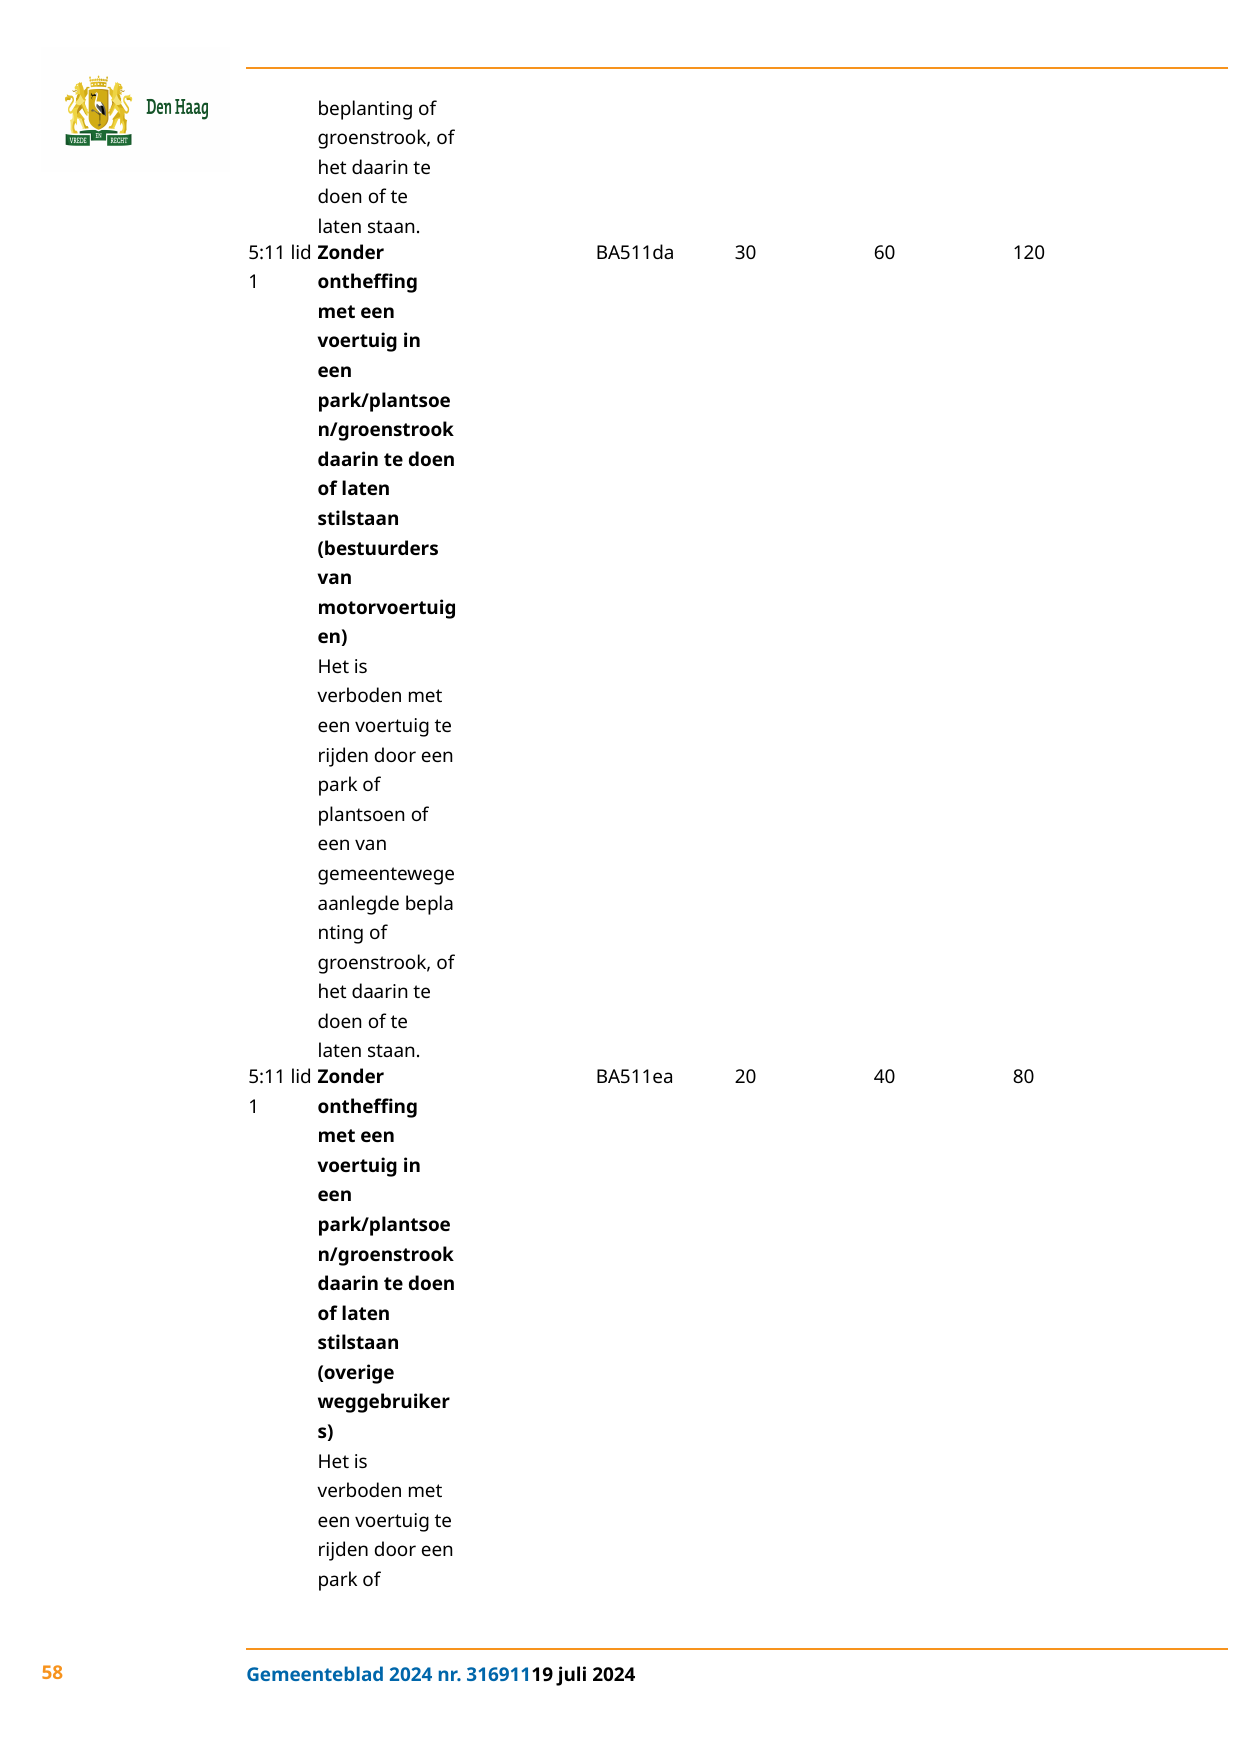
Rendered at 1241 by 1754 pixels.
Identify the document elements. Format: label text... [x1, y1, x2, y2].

table_cell [596, 95, 734, 239]
table_cell 120 [1013, 239, 1152, 1063]
table_cell 20 [735, 1063, 873, 1592]
table_cell [735, 95, 873, 239]
table_cell [456, 239, 596, 1063]
table_cell 5:11 lid 1 [248, 239, 317, 1063]
table_cell 40 [874, 1063, 1013, 1592]
table_cell [874, 95, 1013, 239]
table_cell BA511ea [596, 1063, 734, 1592]
table_cell Zonder ontheffing met een voertuig in een park/plantsoen/groenstrook daarin te doen of laten stilstaan (overige weggebruikers) Het is verboden met een voertuig te rijden door een park of [318, 1063, 456, 1592]
table_cell beplanting of groenstrook, of het daarin te doen of te laten staan. [318, 95, 456, 239]
table_cell [248, 95, 317, 239]
picture [41, 47, 231, 172]
table_cell 30 [735, 239, 873, 1063]
table_cell [456, 95, 596, 239]
table_cell Zonder ontheffing met een voertuig in een park/plantsoen/groenstrook daarin te doen of laten stilstaan (bestuurders van motorvoertuigen) Het is verboden met een voertuig te rijden door een park of plantsoen of een van gemeentewege aanlegde beplanting of groenstrook, of het daarin te doen of te laten staan. [318, 239, 456, 1063]
table_cell 60 [874, 239, 1013, 1063]
table_cell [1013, 95, 1152, 239]
table_cell 5:11 lid 1 [248, 1063, 317, 1592]
table_cell 80 [1013, 1063, 1152, 1592]
table_cell BA511da [596, 239, 734, 1063]
table_cell [456, 1063, 596, 1592]
